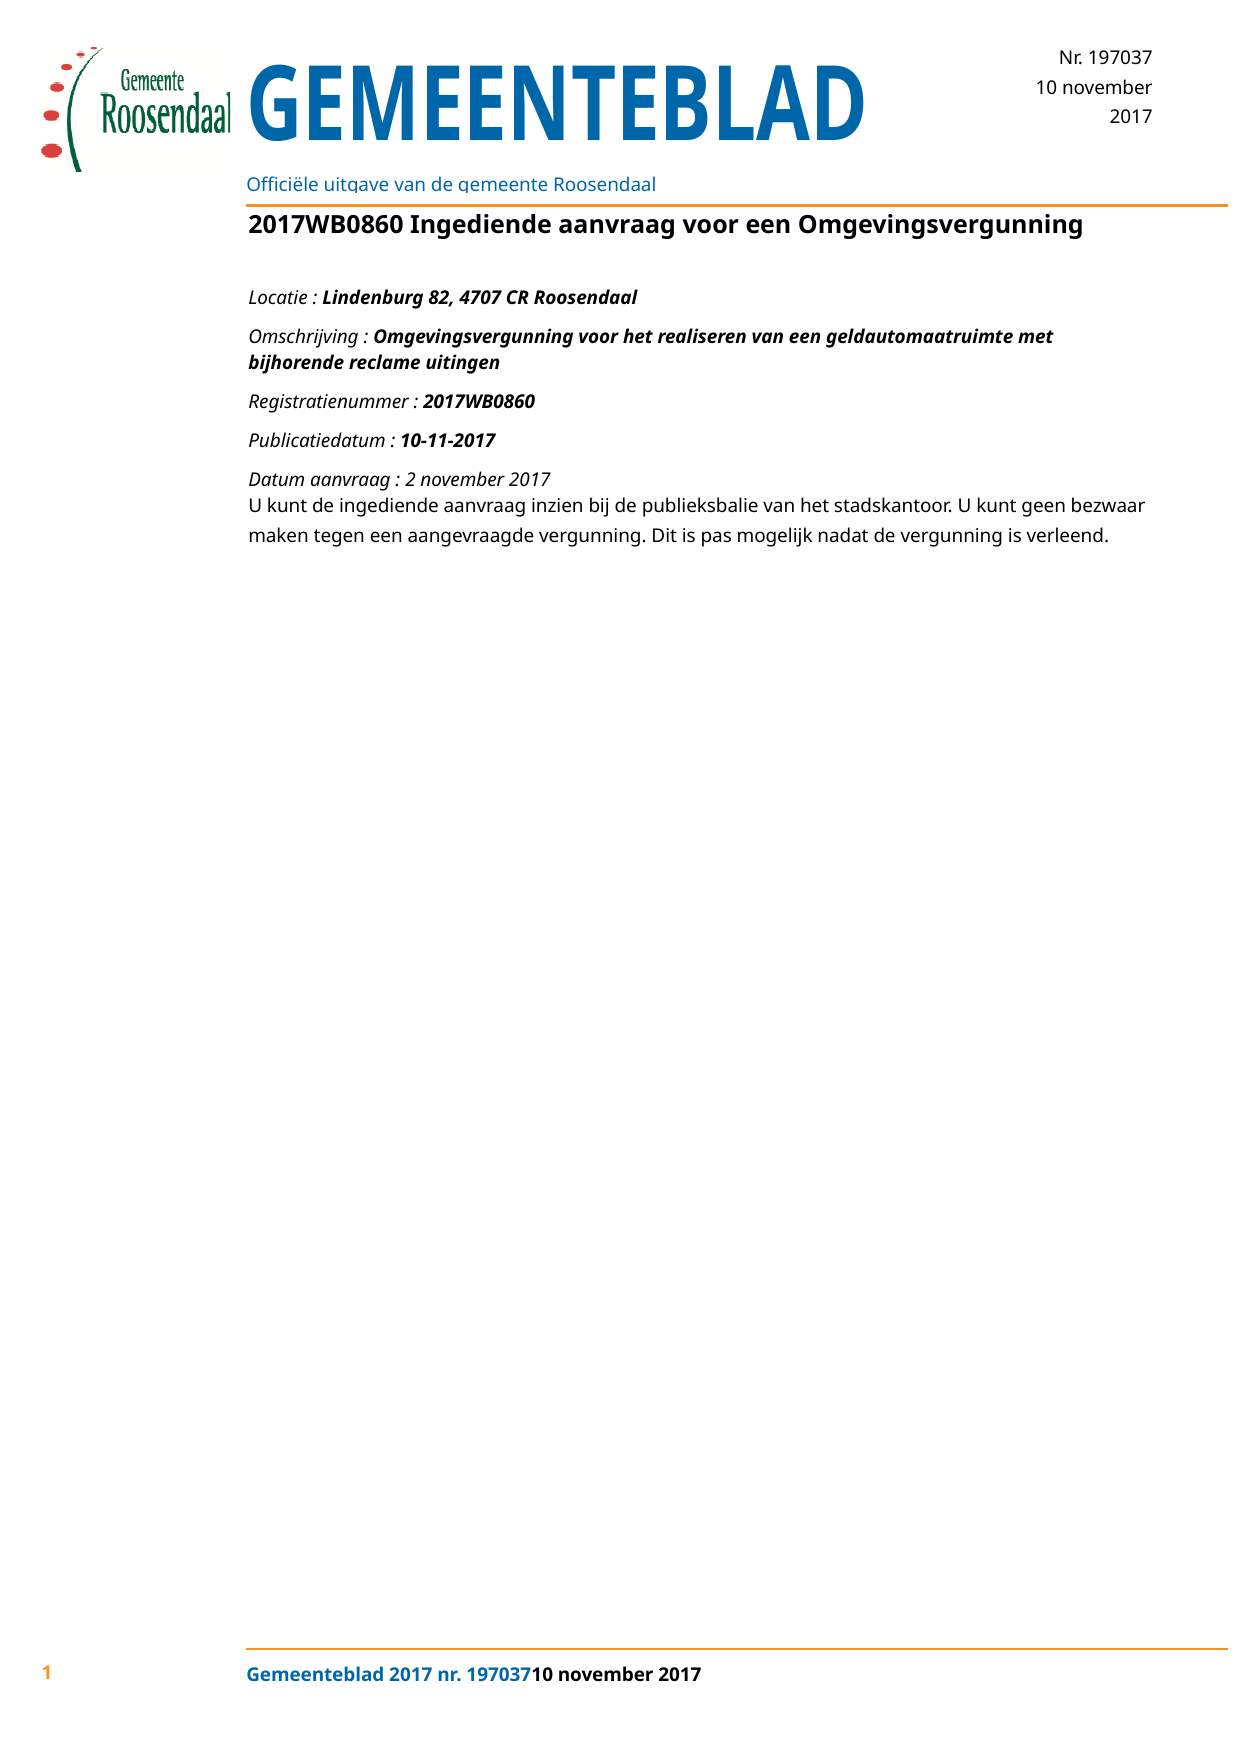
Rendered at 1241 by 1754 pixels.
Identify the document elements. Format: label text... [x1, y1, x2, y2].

text Locatie : Lindenburg 82, 4707 CR Roosendaal [248, 284, 1152, 309]
text 2017WB0860 Ingediende aanvraag voor een Omgevingsvergunning [248, 207, 1152, 241]
text Datum aanvraag : 2 november 2017 [248, 467, 1152, 492]
text Publicatiedatum : 10-11-2017 [248, 427, 1152, 453]
picture [41, 47, 231, 172]
text U kunt de ingediende aanvraag inzien bij de publieksbalie van het stadskantoor. U kunt geen bezwaar maken tegen een aangevraagde vergunning. Dit is pas mogelijk nadat de vergunning is verleend. [248, 492, 1152, 548]
text Omschrijving : Omgevingsvergunning voor het realiseren van een geldautomaatruimte met bijhorende reclame uitingen [248, 323, 1152, 374]
text Registratienummer : 2017WB0860 [248, 388, 1152, 414]
